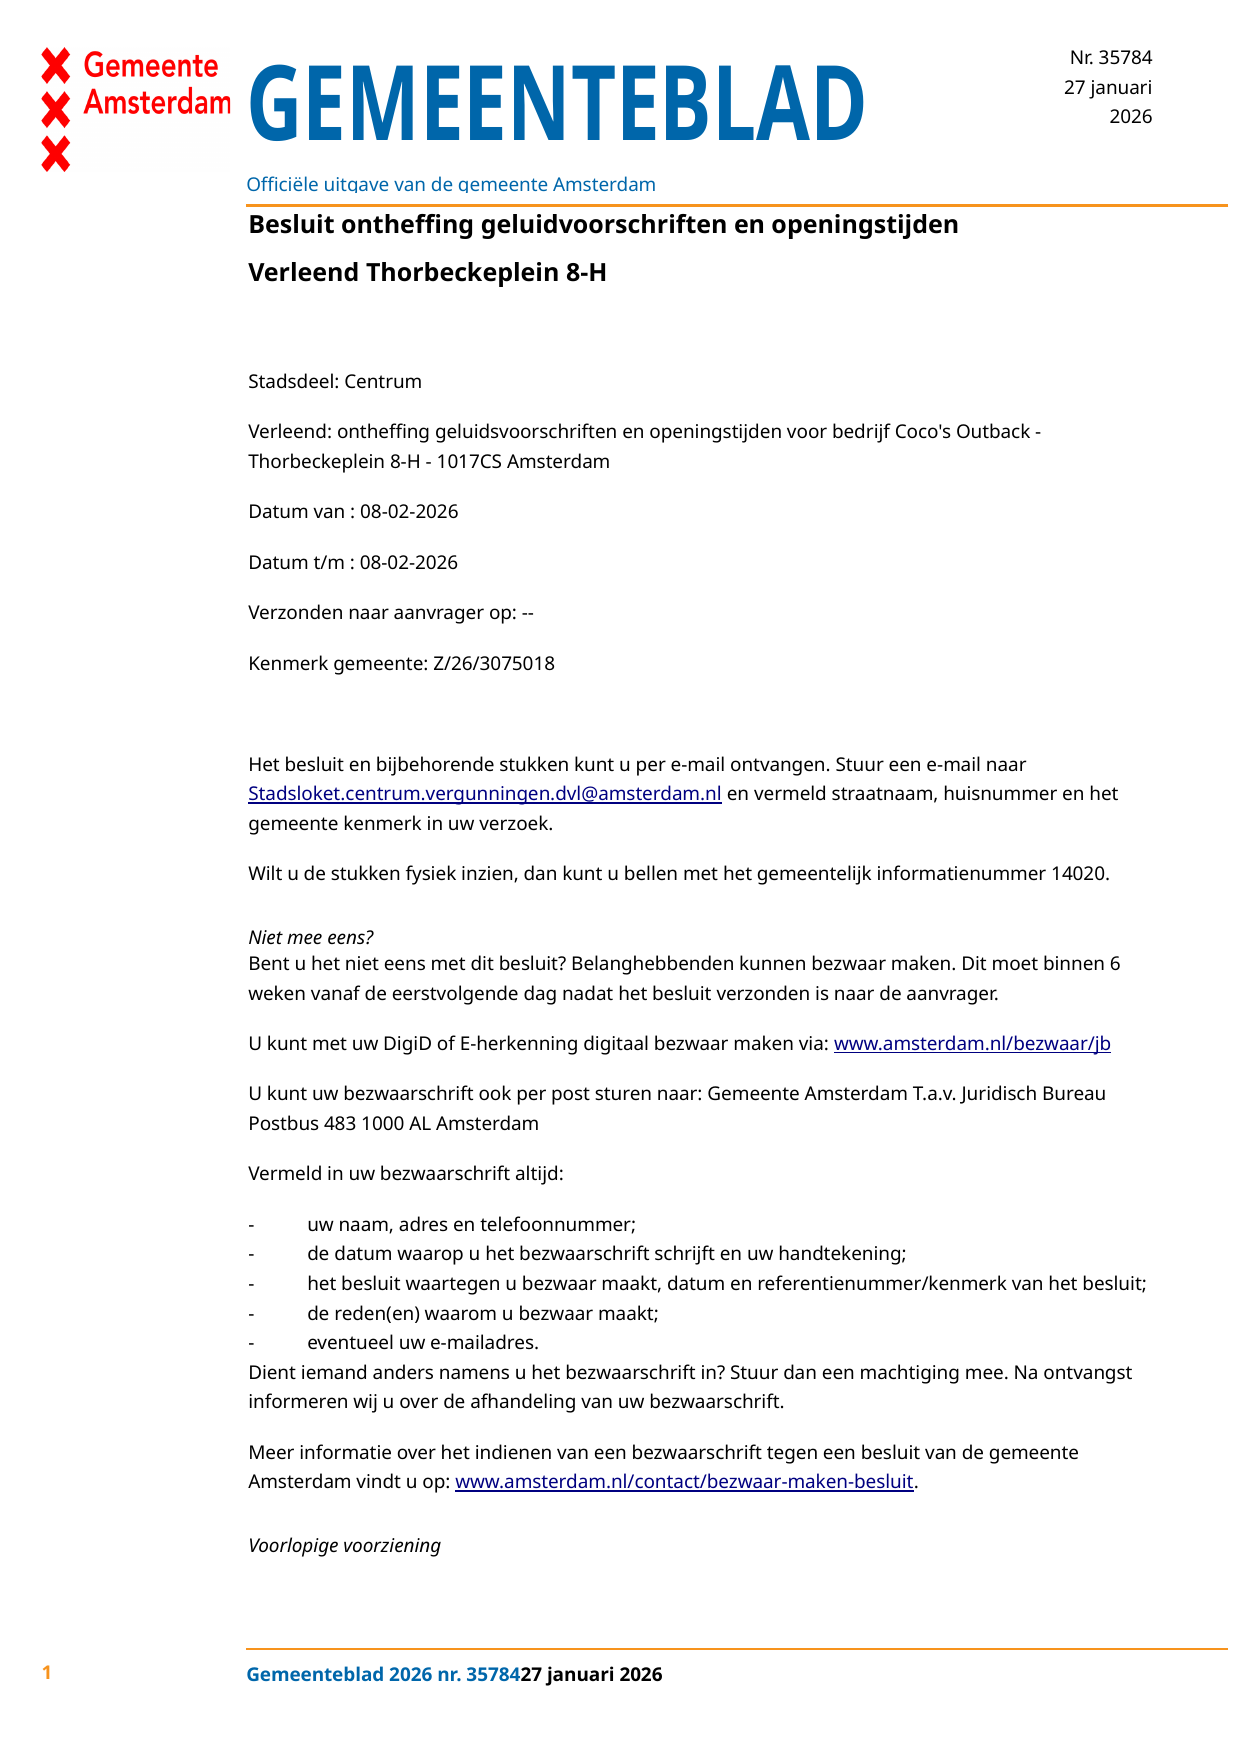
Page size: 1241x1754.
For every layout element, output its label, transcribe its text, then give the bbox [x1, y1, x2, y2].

text Het besluit en bijbehorende stukken kunt u per e-mail ontvangen. Stuur een e-mail naar Stadsloket.centrum.vergunningen.dvl@amsterdam.nl en vermeld straatnaam, huisnummer en het gemeente kenmerk in uw verzoek. [248, 751, 1152, 836]
text Verzonden naar aanvrager op: -- [248, 599, 1152, 625]
text Verleend: ontheffing geluidsvoorschriften en openingstijden voor bedrijf Coco's Outback - Thorbeckeplein 8-H - 1017CS Amsterdam [248, 419, 1152, 474]
text Besluit ontheffing geluidvoorschriften en openingstijden Verleend Thorbeckeplein 8-H [248, 207, 1152, 288]
text Datum t/m : 08-02-2026 [248, 549, 1152, 575]
text Datum van : 08-02-2026 [248, 499, 1152, 524]
list eventueel uw e-mailadres. [248, 1329, 1152, 1355]
text Vermeld in uw bezwaarschrift altijd: [248, 1161, 1152, 1186]
text Niet mee eens? [248, 924, 1152, 950]
text Meer informatie over het indienen van een bezwaarschrift tegen een besluit van de gemeente Amsterdam vindt u op: www.amsterdam.nl/contact/bezwaar-maken-besluit. [248, 1439, 1152, 1494]
text U kunt uw bezwaarschrift ook per post sturen naar: Gemeente Amsterdam T.a.v. Juridisch Bureau Postbus 483 1000 AL Amsterdam [248, 1081, 1152, 1136]
text Dient iemand anders namens u het bezwaarschrift in? Stuur dan een machtiging mee. Na ontvangst informeren wij u over de afhandeling van uw bezwaarschrift. [248, 1359, 1152, 1414]
list de reden(en) waarom u bezwaar maakt; [248, 1300, 1152, 1325]
text U kunt met uw DigiD of E-herkenning digitaal bezwaar maken via: www.amsterdam.nl/bezwaar/jb [248, 1030, 1152, 1056]
text Bent u het niet eens met dit besluit? Belanghebbenden kunnen bezwaar maken. Dit moet binnen 6 weken vanaf de eerstvolgende dag nadat het besluit verzonden is naar de aanvrager. [248, 950, 1152, 1005]
text Voorlopige voorziening [248, 1532, 1152, 1558]
list het besluit waartegen u bezwaar maakt, datum en referentienummer/kenmerk van het besluit; [248, 1270, 1152, 1296]
list de datum waarop u het bezwaarschrift schrijft en uw handtekening; [248, 1241, 1152, 1266]
picture [41, 47, 231, 172]
text Wilt u de stukken fysiek inzien, dan kunt u bellen met het gemeentelijk informatienummer 14020. [248, 860, 1152, 886]
text Stadsdeel: Centrum [248, 368, 1152, 394]
text Kenmerk gemeente: Z/26/3075018 [248, 650, 1152, 676]
list uw naam, adres en telefoonnummer; [248, 1211, 1152, 1237]
